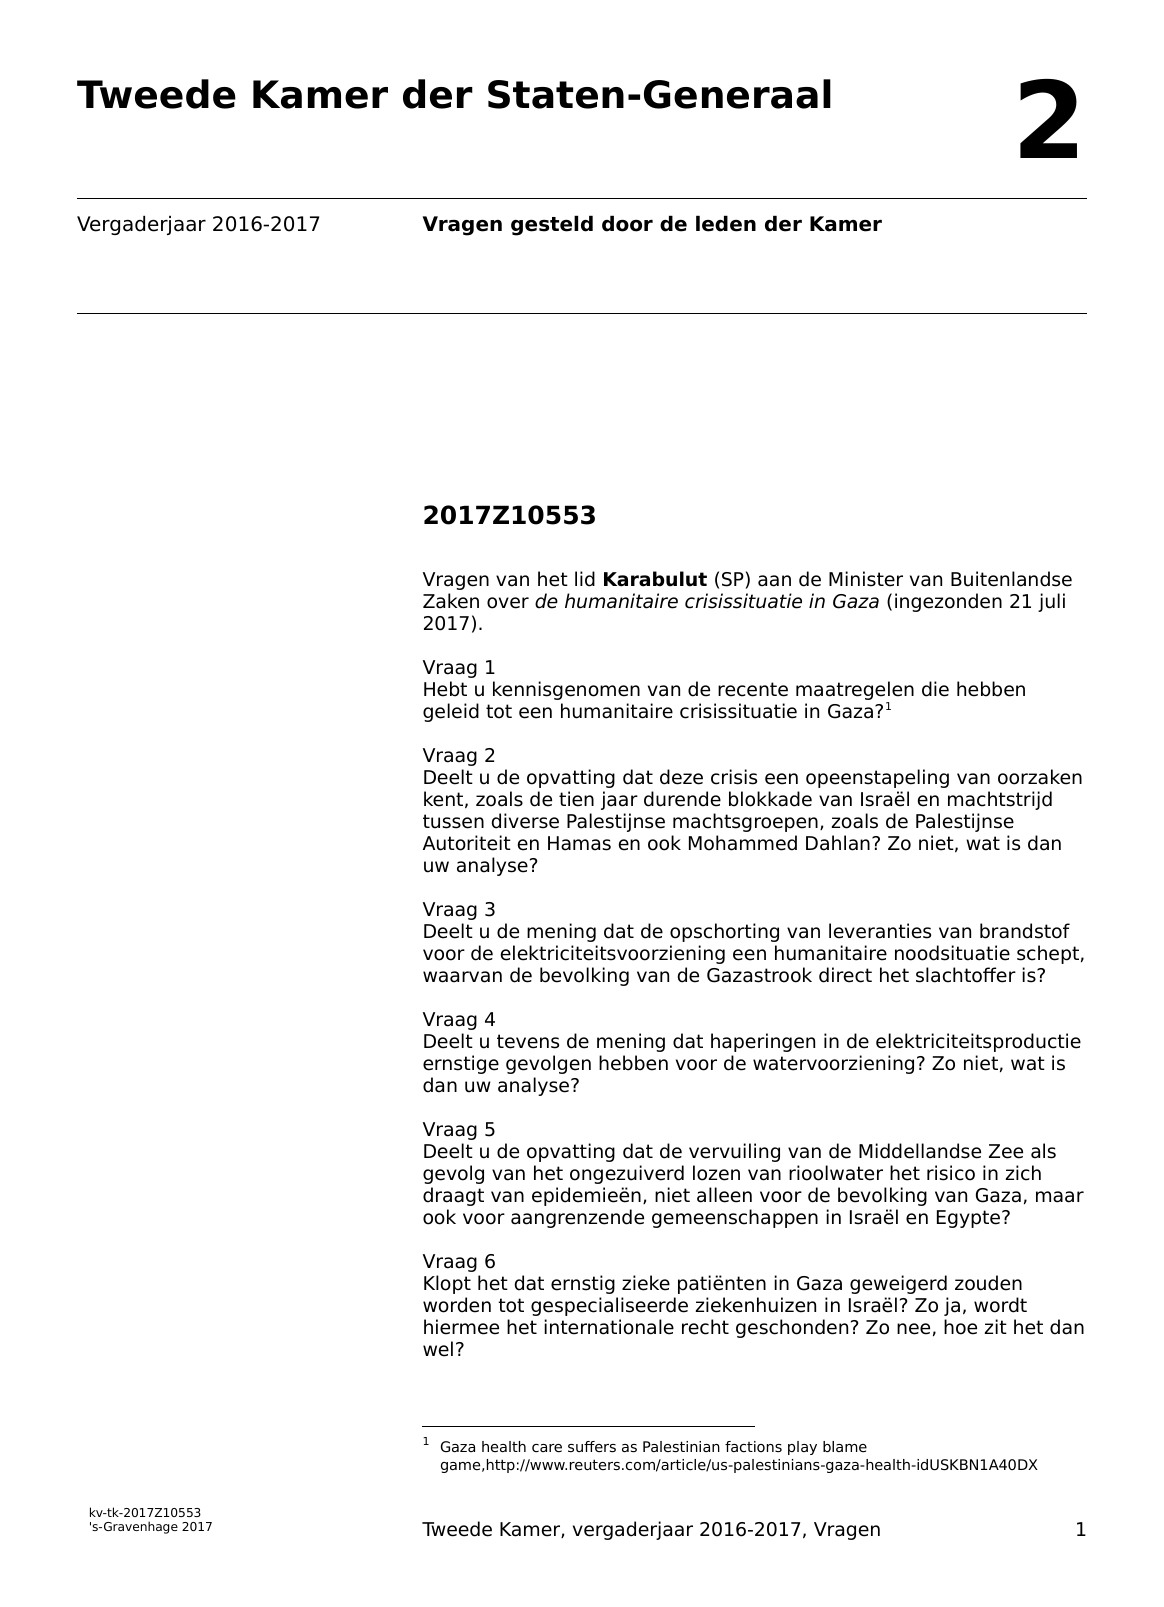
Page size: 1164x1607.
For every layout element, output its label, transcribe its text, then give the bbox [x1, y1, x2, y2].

table_cell Vragen gesteld door de leden der Kamer [422, 199, 1087, 313]
table_header Tweede Kamer der Staten-Generaal [77, 59, 886, 198]
text Hebt u kennisgenomen van de recente maatregelen die hebben geleid tot een humanitaire crisissituatie in Gaza? [422, 679, 1087, 723]
table_header 2 [886, 59, 1087, 198]
text Vragen van het lid Karabulut (SP) aan de Minister van Buitenlandse Zaken over de humanitaire crisissituatie in Gaza (ingezonden 21 juli 2017). [422, 569, 1087, 635]
text Vraag 1 [422, 657, 1087, 679]
text Deelt u de opvatting dat de vervuiling van de Middellandse Zee als gevolg van het ongezuiverd lozen van rioolwater het risico in zich draagt van epidemieën, niet alleen voor de bevolking van Gaza, maar ook voor aangrenzende gemeenschappen in Israël en Egypte? [422, 1141, 1087, 1229]
text Vraag 6 [422, 1251, 1087, 1273]
table_cell Vergaderjaar 2016-2017 [77, 199, 422, 313]
text Deelt u tevens de mening dat haperingen in de elektriciteitsproductie ernstige gevolgen hebben voor de watervoorziening? Zo niet, wat is dan uw analyse? [422, 1031, 1087, 1097]
text 2017Z10553 [422, 501, 1087, 531]
text kv-tk-2017Z10553 [88, 1506, 323, 1520]
text Vraag 2 [422, 745, 1087, 767]
text Vraag 4 [422, 1009, 1087, 1031]
text Klopt het dat ernstig zieke patiënten in Gaza geweigerd zouden worden tot gespecialiseerde ziekenhuizen in Israël? Zo ja, wordt hiermee het internationale recht geschonden? Zo nee, hoe zit het dan wel? [422, 1273, 1087, 1361]
text Deelt u de opvatting dat deze crisis een opeenstapeling van oorzaken kent, zoals de tien jaar durende blokkade van Israël en machtstrijd tussen diverse Palestijnse machtsgroepen, zoals de Palestijnse Autoriteit en Hamas en ook Mohammed Dahlan? Zo niet, wat is dan uw analyse? [422, 767, 1087, 877]
text Vraag 3 [422, 899, 1087, 921]
text Gaza health care suffers as Palestinian factions play blame game,http://www.reuters.com/article/us-palestinians-gaza-health-idUSKBN1A40DX [422, 1435, 1087, 1474]
text 's-Gravenhage 2017 [88, 1520, 323, 1534]
text Vraag 5 [422, 1119, 1087, 1141]
text Deelt u de mening dat de opschorting van leveranties van brandstof voor de elektriciteitsvoorziening een humanitaire noodsituatie schept, waarvan de bevolking van de Gazastrook direct het slachtoffer is? [422, 921, 1087, 987]
